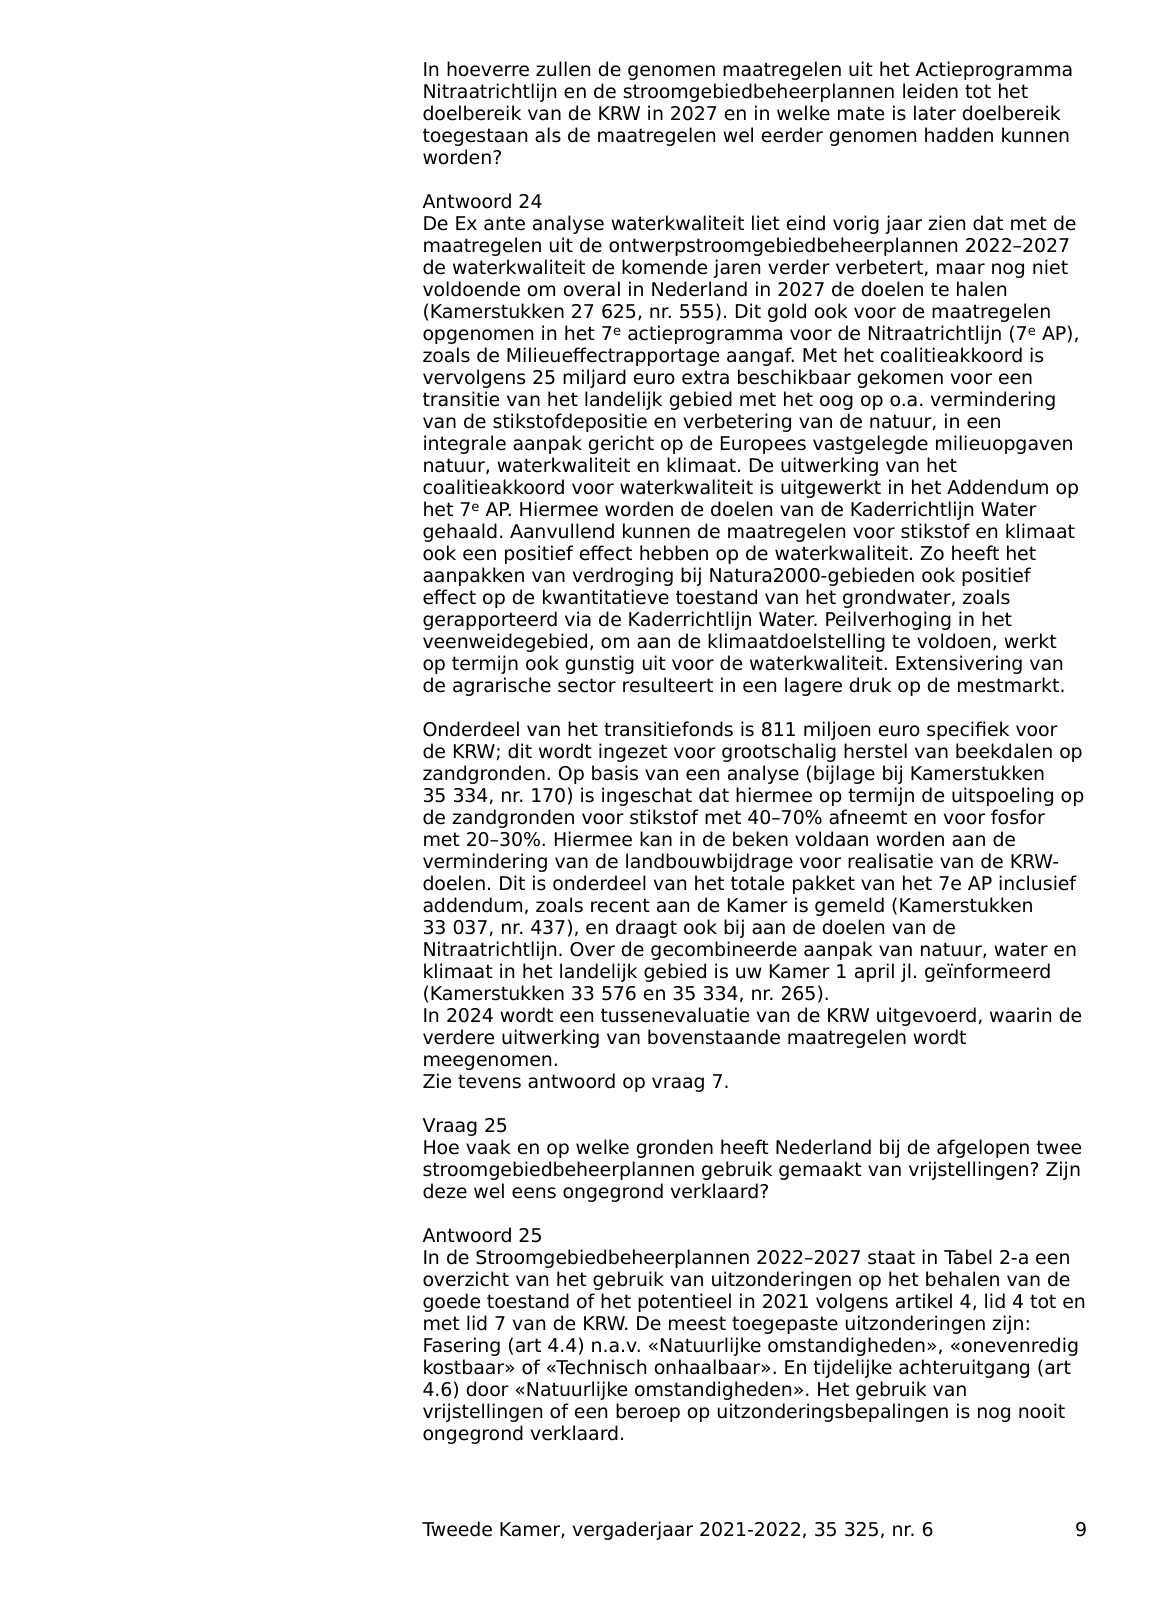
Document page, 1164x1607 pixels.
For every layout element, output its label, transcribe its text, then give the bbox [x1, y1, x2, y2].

text In hoeverre zullen de genomen maatregelen uit het Actieprogramma Nitraatrichtlijn en de stroomgebiedbeheerplannen leiden tot het doelbereik van de KRW in 2027 en in welke mate is later doelbereik toegestaan als de maatregelen wel eerder genomen hadden kunnen worden? [422, 59, 1087, 169]
text Vraag 25 [422, 1115, 1087, 1137]
text Antwoord 24 [422, 191, 1087, 213]
text In 2024 wordt een tussenevaluatie van de KRW uitgevoerd, waarin de verdere uitwerking van bovenstaande maatregelen wordt meegenomen. [422, 1004, 1087, 1071]
text Onderdeel van het transitiefonds is 811 miljoen euro specifiek voor de KRW; dit wordt ingezet voor grootschalig herstel van beekdalen op zandgronden. Op basis van een analyse (bijlage bij Kamerstukken 35 334, nr. 170) is ingeschat dat hiermee op termijn de uitspoeling op de zandgronden voor stikstof met 40–70% afneemt en voor fosfor met 20–30%. Hiermee kan in de beken voldaan worden aan de vermindering van de landbouwbijdrage voor realisatie van de KRW-doelen. Dit is onderdeel van het totale pakket van het 7e AP inclusief addendum, zoals recent aan de Kamer is gemeld (Kamerstukken 33 037, nr. 437), en draagt ook bij aan de doelen van de Nitraatrichtlijn. Over de gecombineerde aanpak van natuur, water en klimaat in het landelijk gebied is uw Kamer 1 april jl. geïnformeerd (Kamerstukken 33 576 en 35 334, nr. 265). [422, 719, 1087, 1004]
text Zie tevens antwoord op vraag 7. [422, 1071, 1087, 1092]
text Antwoord 25 [422, 1225, 1087, 1247]
text In de Stroomgebiedbeheerplannen 2022–2027 staat in Tabel 2-a een overzicht van het gebruik van uitzonderingen op het behalen van de goede toestand of het potentieel in 2021 volgens artikel 4, lid 4 tot en met lid 7 van de KRW. De meest toegepaste uitzonderingen zijn: Fasering (art 4.4) n.a.v. «Natuurlijke omstandigheden», «onevenredig kostbaar» of «Technisch onhaalbaar». En tijdelijke achteruitgang (art 4.6) door «Natuurlijke omstandigheden». Het gebruik van vrijstellingen of een beroep op uitzonderingsbepalingen is nog nooit ongegrond verklaard. [422, 1247, 1087, 1444]
text De Ex ante analyse waterkwaliteit liet eind vorig jaar zien dat met de maatregelen uit de ontwerpstroomgebiedbeheerplannen 2022–2027 de waterkwaliteit de komende jaren verder verbetert, maar nog niet voldoende om overal in Nederland in 2027 de doelen te halen (Kamerstukken 27 625, nr. 555). Dit gold ook voor de maatregelen opgenomen in het 7e actieprogramma voor de Nitraatrichtlijn (7e AP), zoals de Milieueffectrapportage aangaf. Met het coalitieakkoord is vervolgens 25 miljard euro extra beschikbaar gekomen voor een transitie van het landelijk gebied met het oog op o.a. vermindering van de stikstofdepositie en verbetering van de natuur, in een integrale aanpak gericht op de Europees vastgelegde milieuopgaven natuur, waterkwaliteit en klimaat. De uitwerking van het coalitieakkoord voor waterkwaliteit is uitgewerkt in het Addendum op het 7e AP. Hiermee worden de doelen van de Kaderrichtlijn Water gehaald. Aanvullend kunnen de maatregelen voor stikstof en klimaat ook een positief effect hebben op de waterkwaliteit. Zo heeft het aanpakken van verdroging bij Natura2000-gebieden ook positief effect op de kwantitatieve toestand van het grondwater, zoals gerapporteerd via de Kaderrichtlijn Water. Peilverhoging in het veenweidegebied, om aan de klimaatdoelstelling te voldoen, werkt op termijn ook gunstig uit voor de waterkwaliteit. Extensivering van de agrarische sector resulteert in een lagere druk op de mestmarkt. [422, 213, 1087, 697]
text Hoe vaak en op welke gronden heeft Nederland bij de afgelopen twee stroomgebiedbeheerplannen gebruik gemaakt van vrijstellingen? Zijn deze wel eens ongegrond verklaard? [422, 1137, 1087, 1203]
